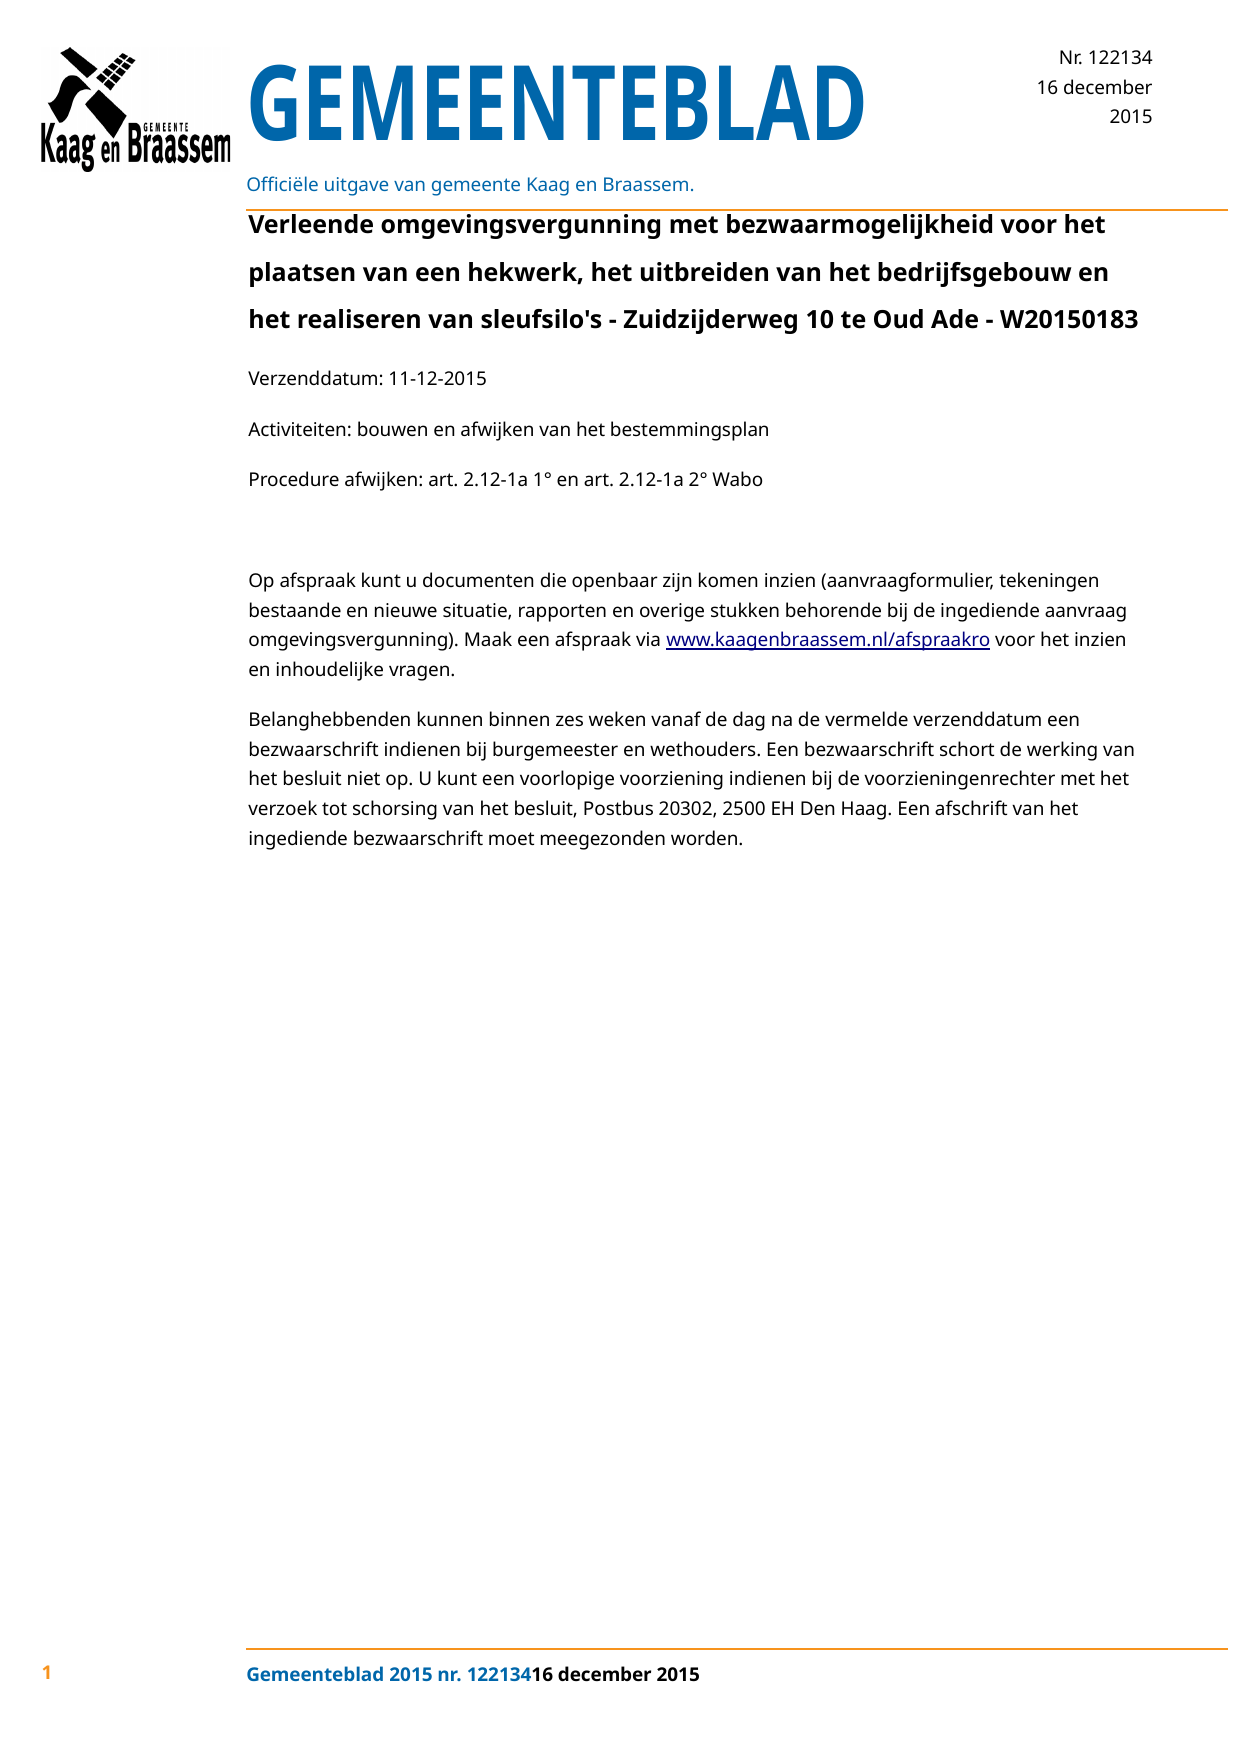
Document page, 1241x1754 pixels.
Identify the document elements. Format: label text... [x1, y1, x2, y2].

text Belanghebbenden kunnen binnen zes weken vanaf de dag na de vermelde verzenddatum een bezwaarschrift indienen bij burgemeester en wethouders. Een bezwaarschrift schort de werking van het besluit niet op. U kunt een voorlopige voorziening indienen bij de voorzieningenrechter met het verzoek tot schorsing van het besluit, Postbus 20302, 2500 EH Den Haag. Een afschrift van het ingediende bezwaarschrift moet meegezonden worden. [248, 706, 1152, 850]
text Activiteiten: bouwen en afwijken van het bestemmingsplan [248, 416, 1152, 442]
text Procedure afwijken: art. 2.12-1a 1° en art. 2.12-1a 2° Wabo [248, 466, 1152, 492]
text Op afspraak kunt u documenten die openbaar zijn komen inzien (aanvraagformulier, tekeningen bestaande en nieuwe situatie, rapporten en overige stukken behorende bij de ingediende aanvraag omgevingsvergunning). Maak een afspraak via www.kaagenbraassem.nl/afspraakro voor het inzien en inhoudelijke vragen. [248, 567, 1152, 682]
picture [41, 47, 231, 172]
text Verleende omgevingsvergunning met bezwaarmogelijkheid voor het plaatsen van een hekwerk, het uitbreiden van het bedrijfsgebouw en het realiseren van sleufsilo's - Zuidzijderweg 10 te Oud Ade - W20150183 [248, 211, 1152, 336]
text Verzenddatum: 11-12-2015 [248, 366, 1152, 391]
